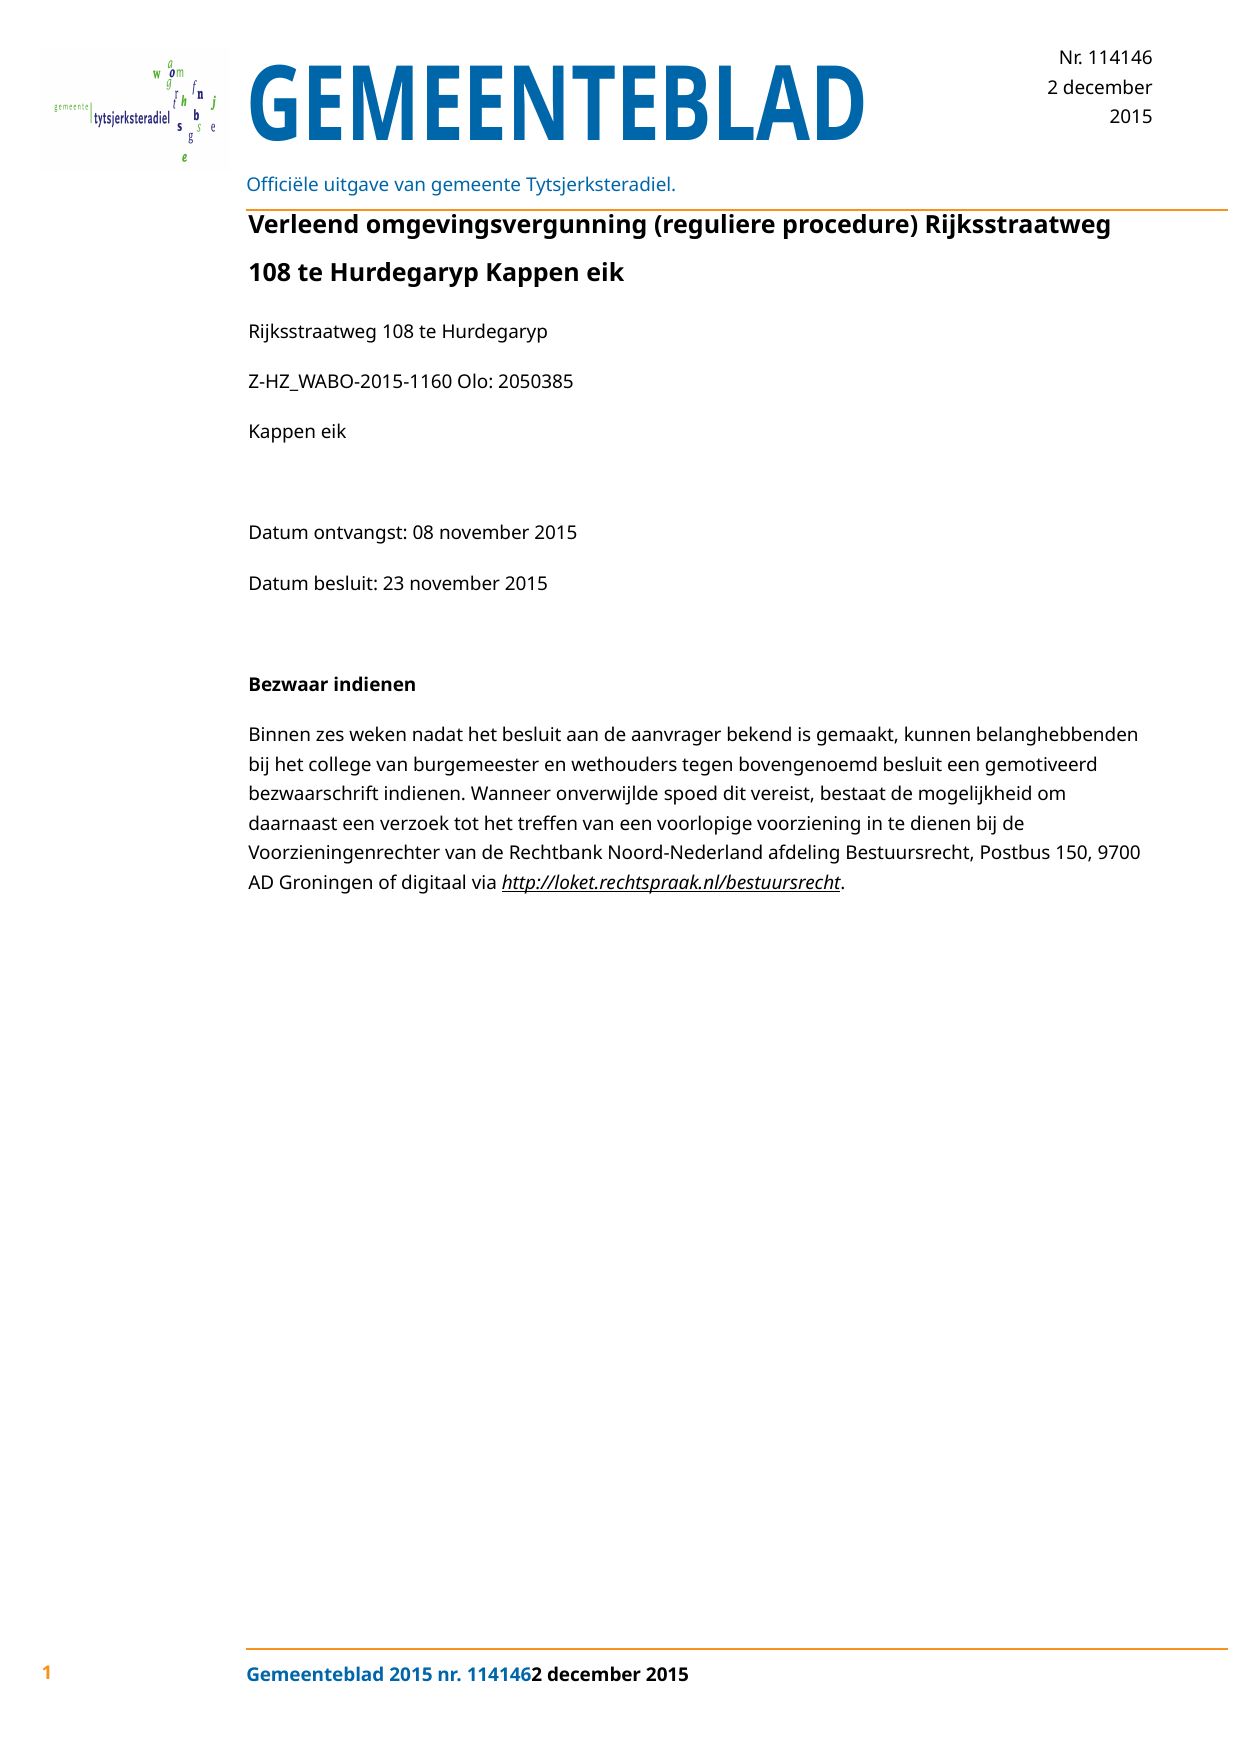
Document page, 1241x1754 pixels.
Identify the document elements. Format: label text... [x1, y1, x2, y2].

text Rijksstraatweg 108 te Hurdegaryp [248, 318, 1152, 344]
text Binnen zes weken nadat het besluit aan de aanvrager bekend is gemaakt, kunnen belanghebbenden bij het college van burgemeester en wethouders tegen bovengenoemd besluit een gemotiveerd bezwaarschrift indienen. Wanneer onverwijlde spoed dit vereist, bestaat de mogelijkheid om daarnaast een verzoek tot het treffen van een voorlopige voorziening in te dienen bij de Voorzieningenrechter van de Rechtbank Noord-Nederland afdeling Bestuursrecht, Postbus 150, 9700 AD Groningen of digitaal via http://loket.rechtspraak.nl/bestuursrecht. [248, 721, 1152, 895]
picture [41, 47, 231, 172]
text Bezwaar indienen [248, 671, 1152, 697]
text Verleend omgevingsvergunning (reguliere procedure) Rijksstraatweg 108 te Hurdegaryp Kappen eik [248, 211, 1152, 288]
text Z-HZ_WABO-2015-1160 Olo: 2050385 [248, 368, 1152, 394]
text Datum besluit: 23 november 2015 [248, 570, 1152, 596]
text Datum ontvangst: 08 november 2015 [248, 519, 1152, 545]
text Kappen eik [248, 419, 1152, 444]
